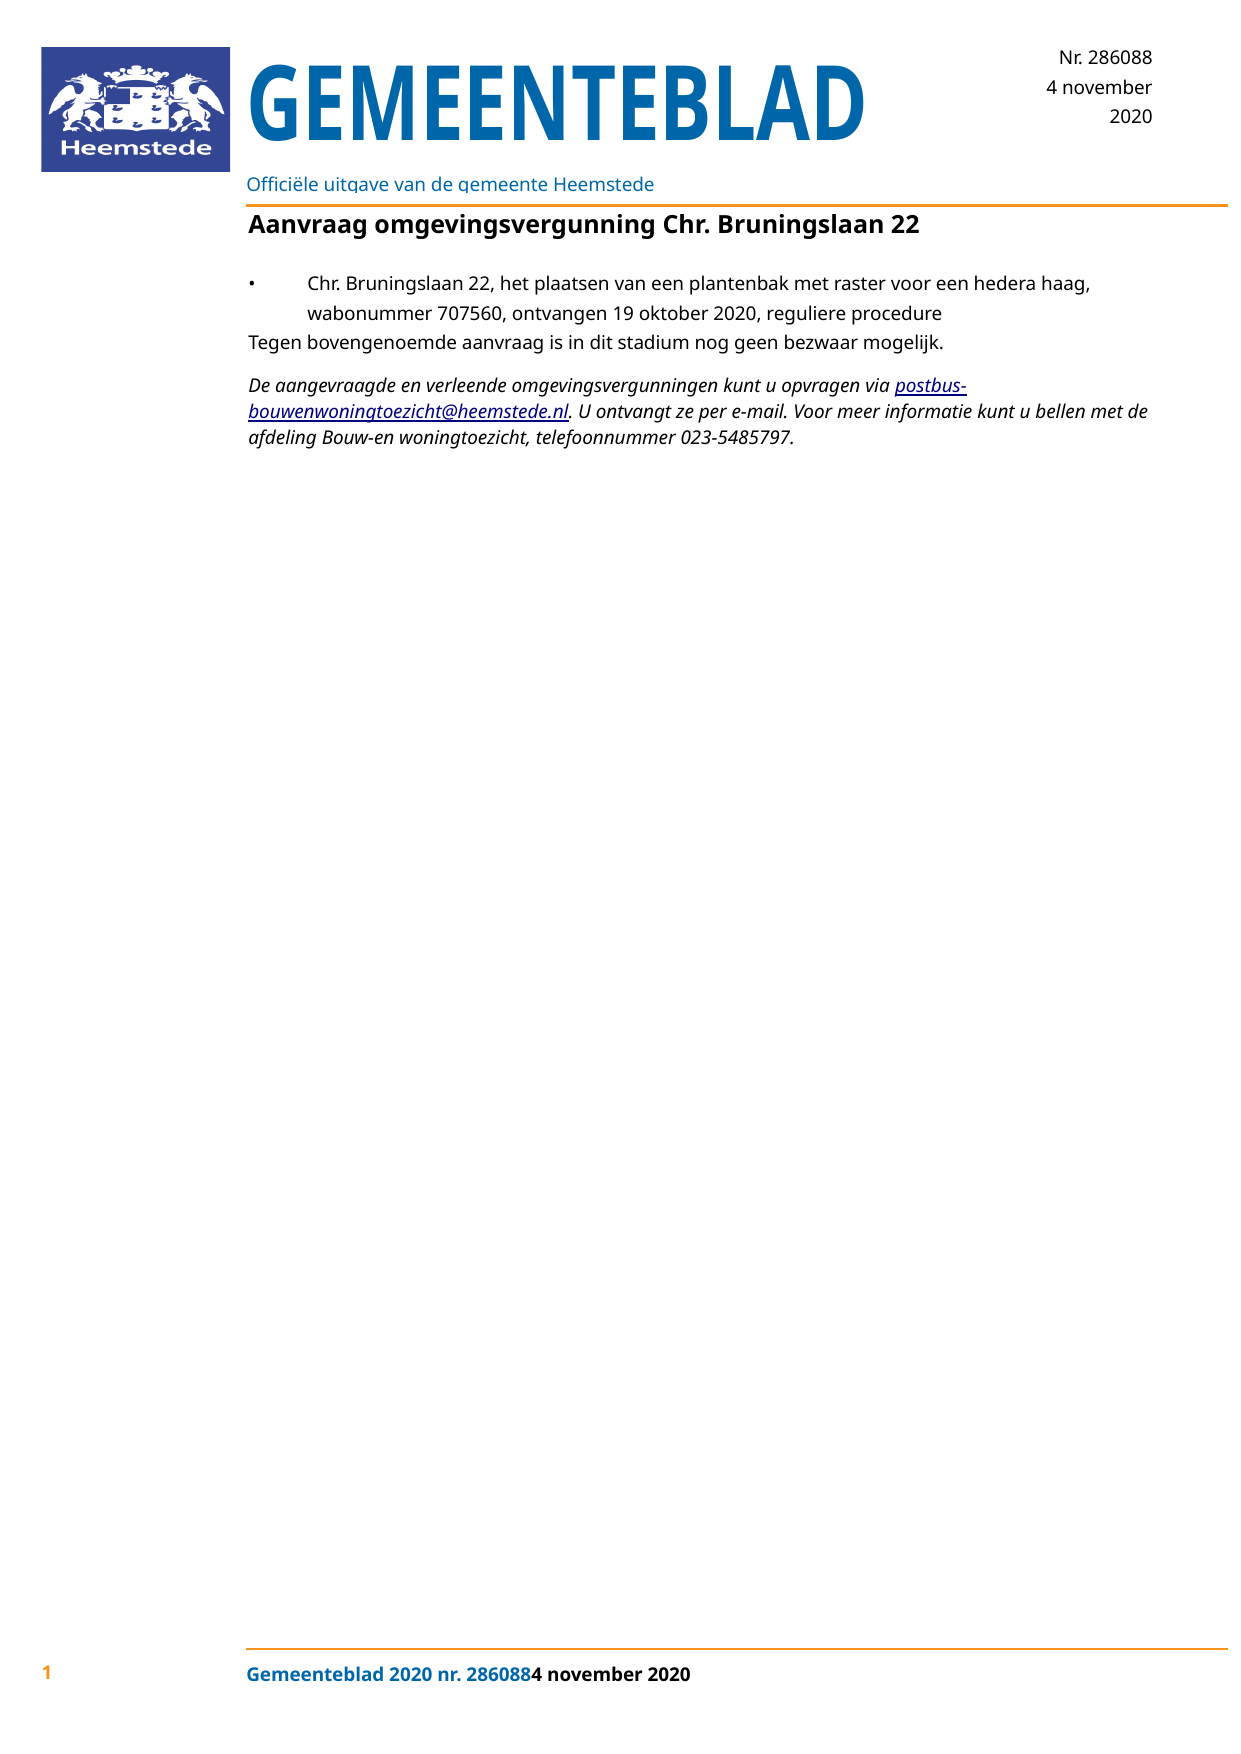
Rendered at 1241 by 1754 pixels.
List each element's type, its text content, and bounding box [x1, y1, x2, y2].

picture [41, 47, 231, 172]
text Aanvraag omgevingsvergunning Chr. Bruningslaan 22 [248, 207, 1152, 241]
text De aangevraagde en verleende omgevingsvergunningen kunt u opvragen via postbus-bouwenwoningtoezicht@heemstede.nl. U ontvangt ze per e-mail. Voor meer informatie kunt u bellen met de afdeling Bouw-en woningtoezicht, telefoonnummer 023-5485797. [248, 373, 1152, 450]
list Chr. Bruningslaan 22, het plaatsen van een plantenbak met raster voor een hedera haag, wabonummer 707560, ontvangen 19 oktober 2020, reguliere procedure [248, 270, 1152, 326]
text Tegen bovengenoemde aanvraag is in dit stadium nog geen bezwaar mogelijk. [248, 329, 1152, 355]
